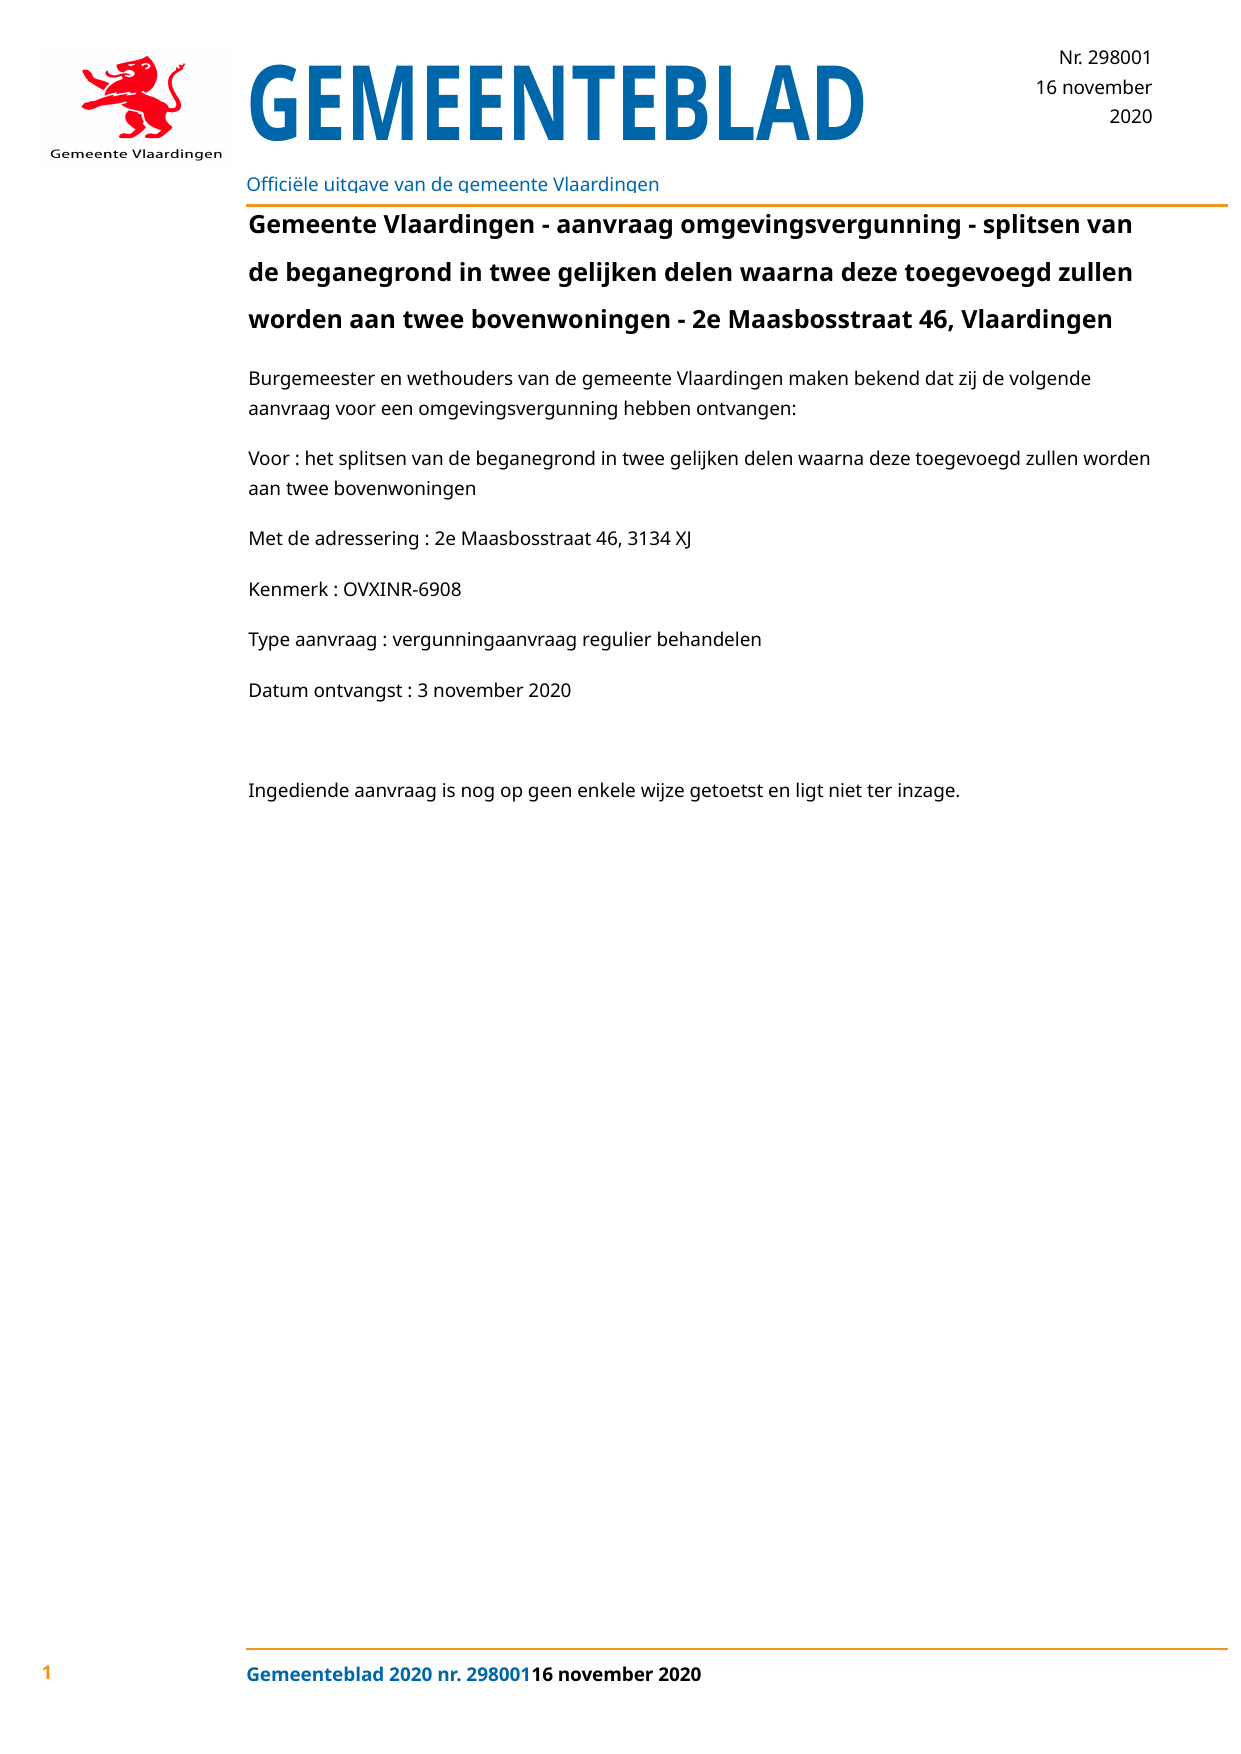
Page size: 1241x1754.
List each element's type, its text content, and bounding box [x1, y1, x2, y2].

text Voor : het splitsen van de beganegrond in twee gelijken delen waarna deze toegevoegd zullen worden aan twee bovenwoningen [248, 446, 1152, 501]
text Met de adressering : 2e Maasbosstraat 46, 3134 XJ [248, 526, 1152, 551]
text Ingediende aanvraag is nog op geen enkele wijze getoetst en ligt niet ter inzage. [248, 778, 1152, 803]
text Gemeente Vlaardingen - aanvraag omgevingsvergunning - splitsen van de beganegrond in twee gelijken delen waarna deze toegevoegd zullen worden aan twee bovenwoningen - 2e Maasbosstraat 46, Vlaardingen [248, 207, 1152, 336]
text Datum ontvangst : 3 november 2020 [248, 677, 1152, 702]
text Type aanvraag : vergunningaanvraag regulier behandelen [248, 626, 1152, 652]
text Kenmerk : OVXINR-6908 [248, 576, 1152, 602]
picture [41, 47, 231, 172]
text Burgemeester en wethouders van de gemeente Vlaardingen maken bekend dat zij de volgende aanvraag voor een omgevingsvergunning hebben ontvangen: [248, 366, 1152, 421]
